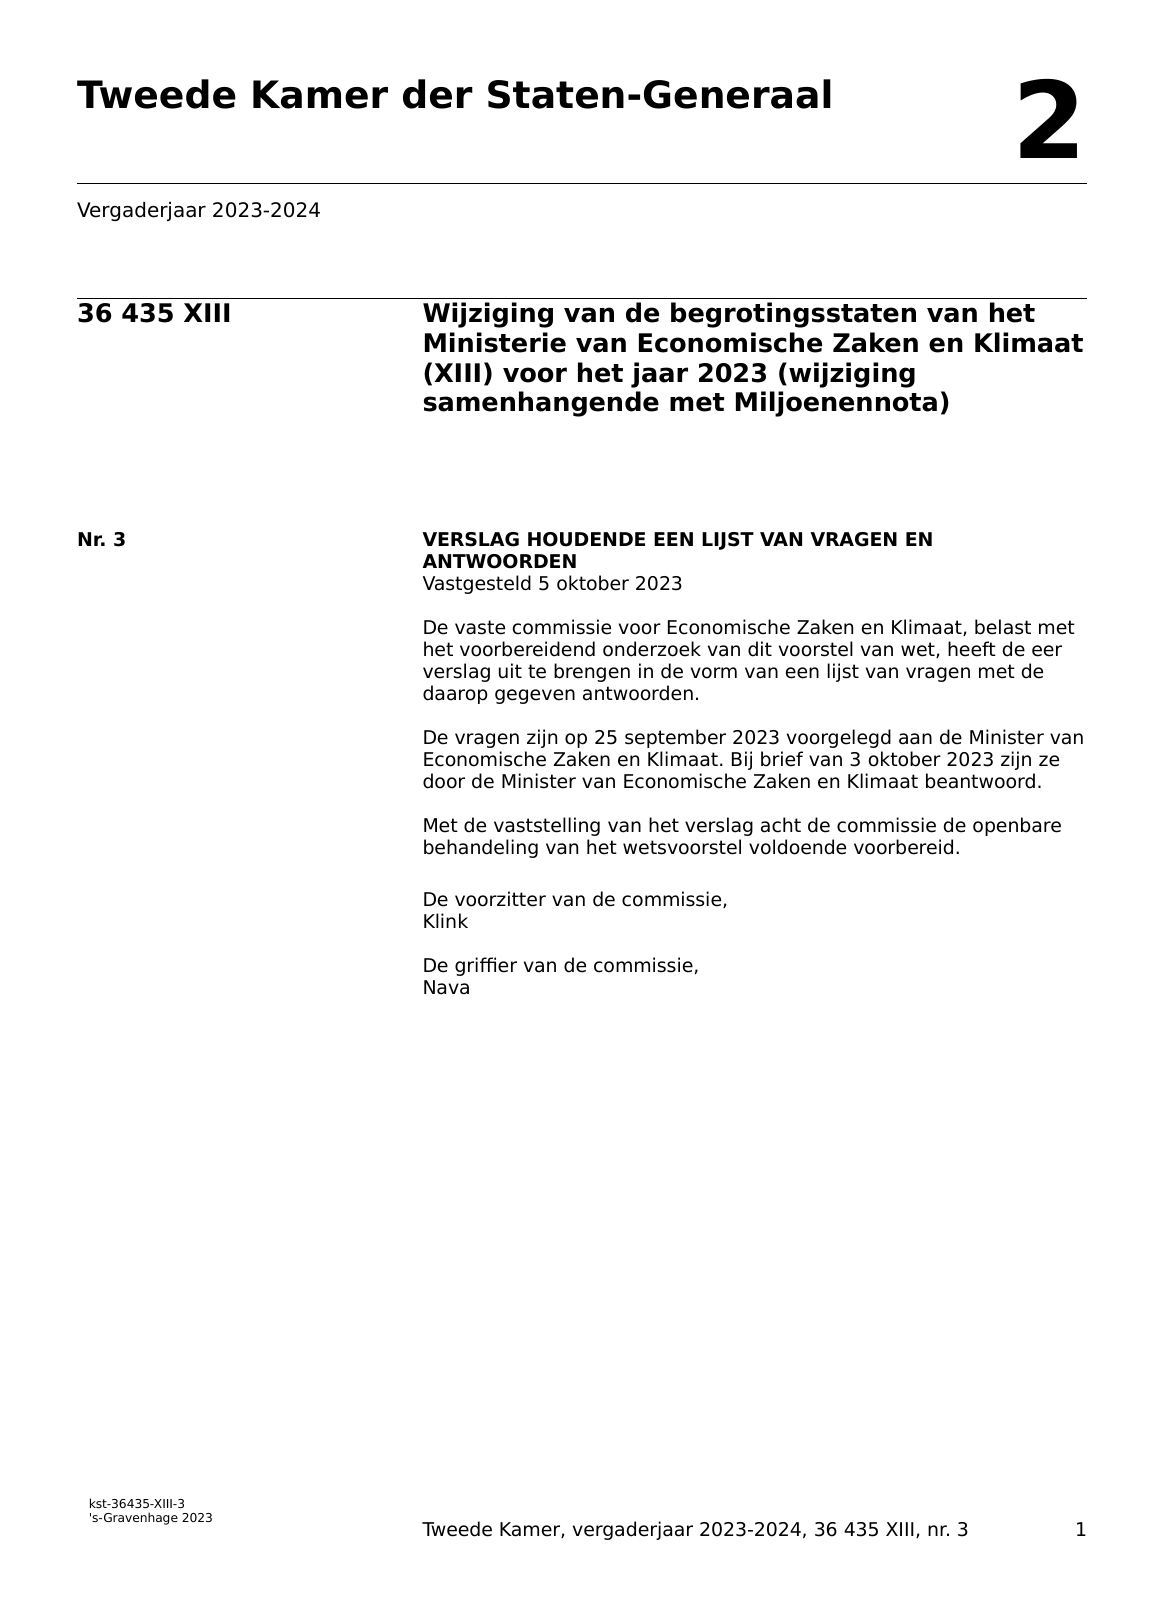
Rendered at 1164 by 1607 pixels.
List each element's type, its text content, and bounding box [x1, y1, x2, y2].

table_header 2 [886, 59, 1087, 183]
subtitle Nr. 3 VERSLAG HOUDENDE EEN LIJST VAN VRAGEN EN ANTWOORDEN [77, 529, 1087, 573]
text De vaste commissie voor Economische Zaken en Klimaat, belast met het voorbereidend onderzoek van dit voorstel van wet, heeft de eer verslag uit te brengen in de vorm van een lijst van vragen met de daarop gegeven antwoorden. [422, 617, 1087, 705]
text 's-Gravenhage 2023 [88, 1511, 323, 1525]
table_header Tweede Kamer der Staten-Generaal [77, 59, 886, 183]
text kst-36435-XIII-3 [88, 1497, 323, 1511]
text De griffier van de commissie, Nava [422, 955, 1087, 999]
text De vragen zijn op 25 september 2023 voorgelegd aan de Minister van Economische Zaken en Klimaat. Bij brief van 3 oktober 2023 zijn ze door de Minister van Economische Zaken en Klimaat beantwoord. [422, 727, 1087, 793]
text Met de vaststelling van het verslag acht de commissie de openbare behandeling van het wetsvoorstel voldoende voorbereid. [422, 815, 1087, 859]
table_cell Vergaderjaar 2023-2024 [77, 184, 1087, 298]
subtitle 36 435 XIII Wijziging van de begrotingsstaten van het Ministerie van Economische Zaken en Klimaat (XIII) voor het jaar 2023 (wijziging samenhangende met Miljoenennota) [77, 299, 1087, 418]
text Vastgesteld 5 oktober 2023 [422, 573, 1087, 595]
text De voorzitter van de commissie, Klink [422, 889, 1087, 933]
